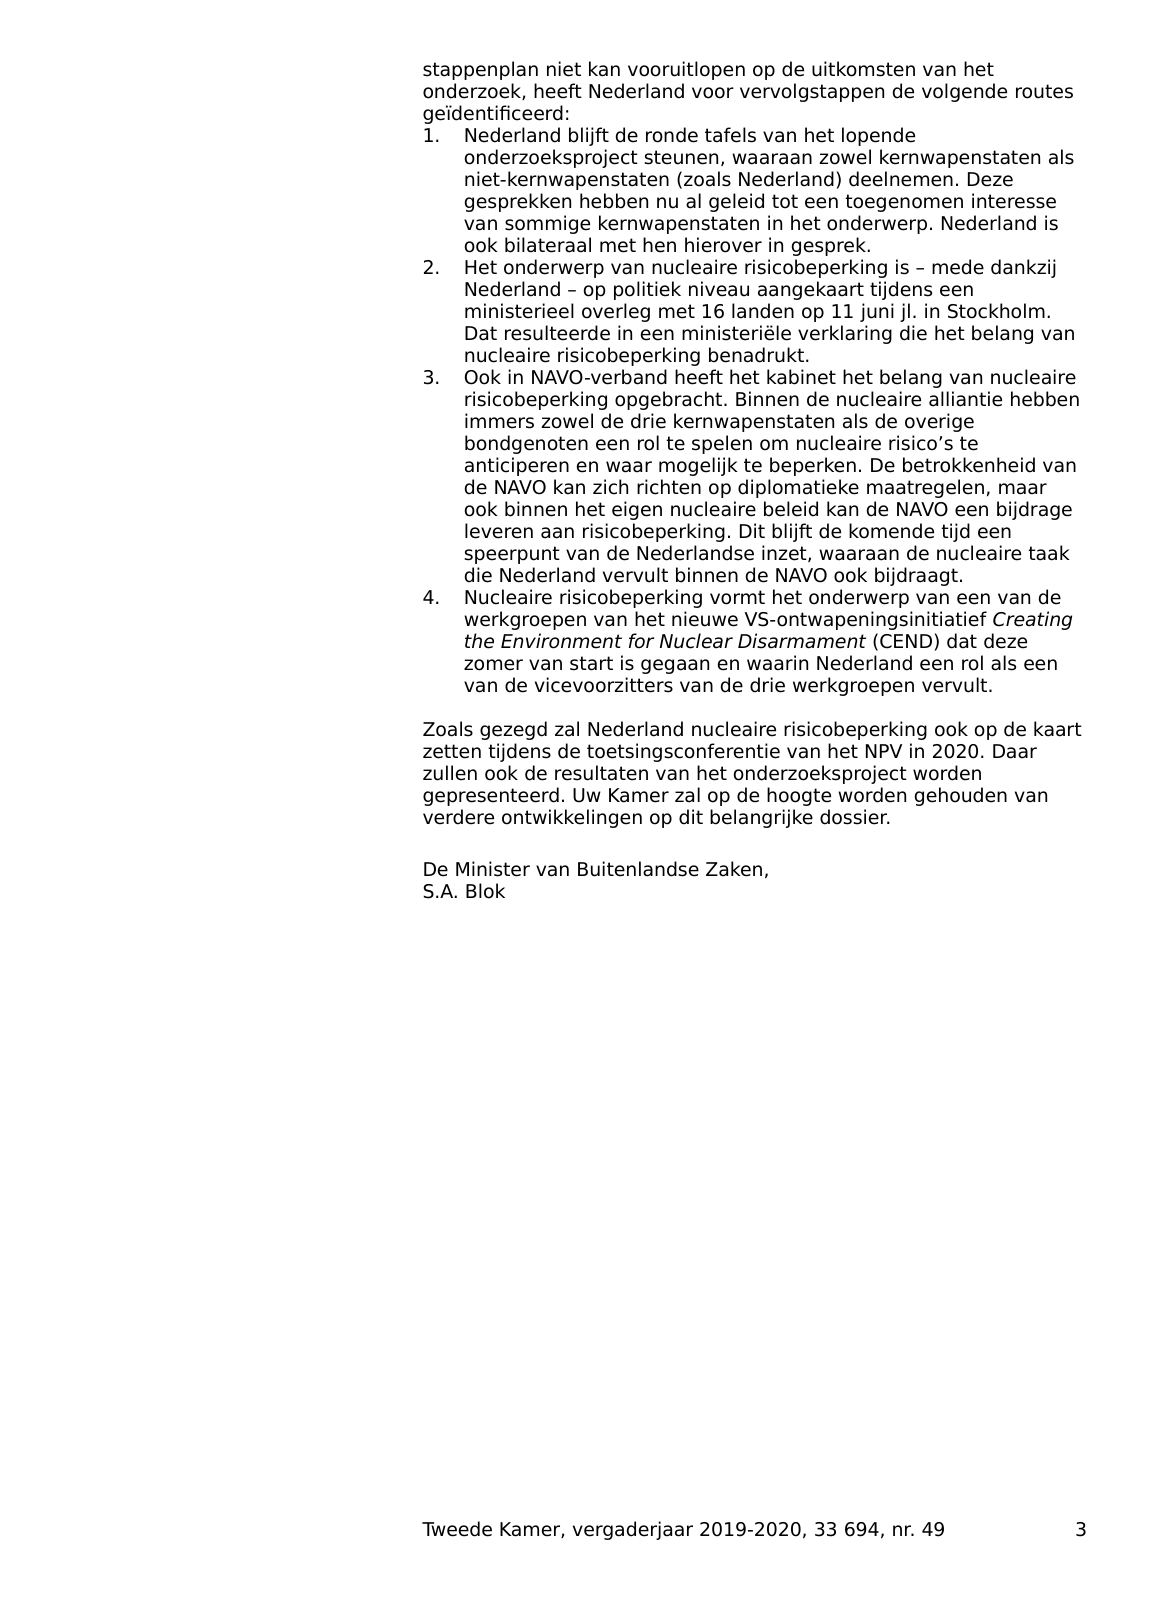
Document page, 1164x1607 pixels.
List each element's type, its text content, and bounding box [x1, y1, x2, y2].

text Zoals gezegd zal Nederland nucleaire risicobeperking ook op de kaart zetten tijdens de toetsingsconferentie van het NPV in 2020. Daar zullen ook de resultaten van het onderzoeksproject worden gepresenteerd. Uw Kamer zal op de hoogte worden gehouden van verdere ontwikkelingen op dit belangrijke dossier. [422, 719, 1087, 828]
text 4. Nucleaire risicobeperking vormt het onderwerp van een van de werkgroepen van het nieuwe VS-ontwapeningsinitiatief Creating the Environment for Nuclear Disarmament (CEND) dat deze zomer van start is gegaan en waarin Nederland een rol als een van de vicevoorzitters van de drie werkgroepen vervult. [422, 587, 1087, 696]
text 1. Nederland blijft de ronde tafels van het lopende onderzoeksproject steunen, waaraan zowel kernwapenstaten als niet-kernwapenstaten (zoals Nederland) deelnemen. Deze gesprekken hebben nu al geleid tot een toegenomen interesse van sommige kernwapenstaten in het onderwerp. Nederland is ook bilateraal met hen hierover in gesprek. [422, 125, 1087, 257]
text stappenplan niet kan vooruitlopen op de uitkomsten van het onderzoek, heeft Nederland voor vervolgstappen de volgende routes geïdentificeerd: [422, 59, 1087, 125]
text 2. Het onderwerp van nucleaire risicobeperking is – mede dankzij Nederland – op politiek niveau aangekaart tijdens een ministerieel overleg met 16 landen op 11 juni jl. in Stockholm. Dat resulteerde in een ministeriële verklaring die het belang van nucleaire risicobeperking benadrukt. [422, 257, 1087, 367]
text De Minister van Buitenlandse Zaken, S.A. Blok [422, 858, 1087, 902]
text 3. Ook in NAVO-verband heeft het kabinet het belang van nucleaire risicobeperking opgebracht. Binnen de nucleaire alliantie hebben immers zowel de drie kernwapenstaten als de overige bondgenoten een rol te spelen om nucleaire risico’s te anticiperen en waar mogelijk te beperken. De betrokkenheid van de NAVO kan zich richten op diplomatieke maatregelen, maar ook binnen het eigen nucleaire beleid kan de NAVO een bijdrage leveren aan risicobeperking. Dit blijft de komende tijd een speerpunt van de Nederlandse inzet, waaraan de nucleaire taak die Nederland vervult binnen de NAVO ook bijdraagt. [422, 367, 1087, 587]
